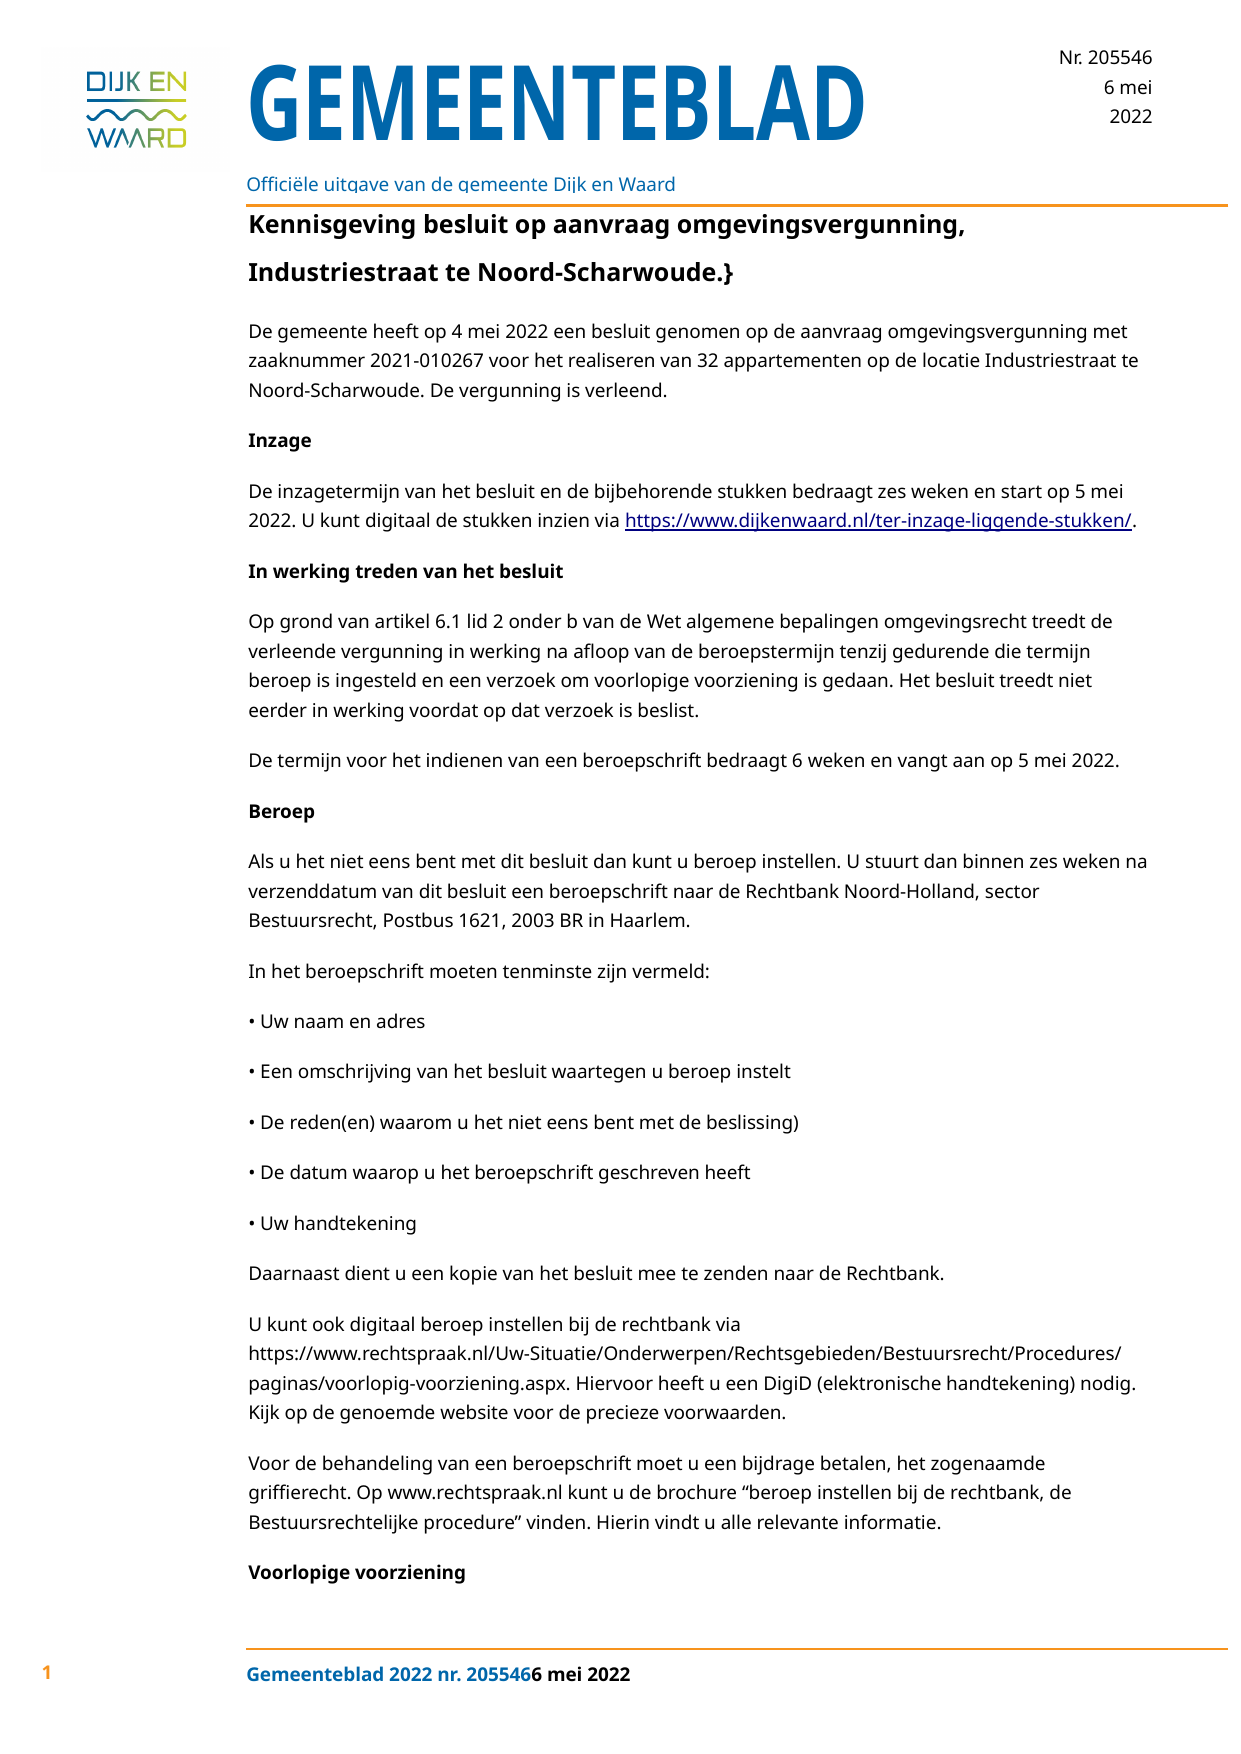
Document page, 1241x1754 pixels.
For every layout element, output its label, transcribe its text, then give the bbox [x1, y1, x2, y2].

text • Uw naam en adres [248, 1008, 1152, 1034]
picture [41, 47, 231, 172]
text • Uw handtekening [248, 1210, 1152, 1236]
text Kennisgeving besluit op aanvraag omgevingsvergunning, Industriestraat te Noord-Scharwoude.} [248, 207, 1152, 288]
text De gemeente heeft op 4 mei 2022 een besluit genomen op de aanvraag omgevingsvergunning met zaaknummer 2021-010267 voor het realiseren van 32 appartementen op de locatie Industriestraat te Noord-Scharwoude. De vergunning is verleend. [248, 318, 1152, 403]
text In het beroepschrift moeten tenminste zijn vermeld: [248, 958, 1152, 984]
text • Een omschrijving van het besluit waartegen u beroep instelt [248, 1059, 1152, 1084]
text In werking treden van het besluit [248, 558, 1152, 584]
text • De datum waarop u het beroepschrift geschreven heeft [248, 1159, 1152, 1185]
text Voor de behandeling van een beroepschrift moet u een bijdrage betalen, het zogenaamde griffierecht. Op www.rechtspraak.nl kunt u de brochure “beroep instellen bij de rechtbank, de Bestuursrechtelijke procedure” vinden. Hierin vindt u alle relevante informatie. [248, 1450, 1152, 1535]
text • De reden(en) waarom u het niet eens bent met de beslissing) [248, 1109, 1152, 1135]
text Inzage [248, 427, 1152, 453]
text De inzagetermijn van het besluit en de bijbehorende stukken bedraagt zes weken en start op 5 mei 2022. U kunt digitaal de stukken inzien via https://www.dijkenwaard.nl/ter-inzage-liggende-stukken/. [248, 478, 1152, 533]
text Als u het niet eens bent met dit besluit dan kunt u beroep instellen. U stuurt dan binnen zes weken na verzenddatum van dit besluit een beroepschrift naar de Rechtbank Noord-Holland, sector Bestuursrecht, Postbus 1621, 2003 BR in Haarlem. [248, 848, 1152, 933]
text Daarnaast dient u een kopie van het besluit mee te zenden naar de Rechtbank. [248, 1260, 1152, 1286]
text Voorlopige voorziening [248, 1559, 1152, 1585]
text De termijn voor het indienen van een beroepschrift bedraagt 6 weken en vangt aan op 5 mei 2022. [248, 747, 1152, 773]
text Op grond van artikel 6.1 lid 2 onder b van de Wet algemene bepalingen omgevingsrecht treedt de verleende vergunning in werking na afloop van de beroepstermijn tenzij gedurende die termijn beroep is ingesteld en een verzoek om voorlopige voorziening is gedaan. Het besluit treedt niet eerder in werking voordat op dat verzoek is beslist. [248, 608, 1152, 723]
text Beroep [248, 798, 1152, 824]
text U kunt ook digitaal beroep instellen bij de rechtbank via https://www.rechtspraak.nl/Uw-Situatie/Onderwerpen/Rechtsgebieden/Bestuursrecht/Procedures/paginas/voorlopig-voorziening.aspx. Hiervoor heeft u een DigiD (elektronische handtekening) nodig. Kijk op de genoemde website voor de precieze voorwaarden. [248, 1311, 1152, 1425]
